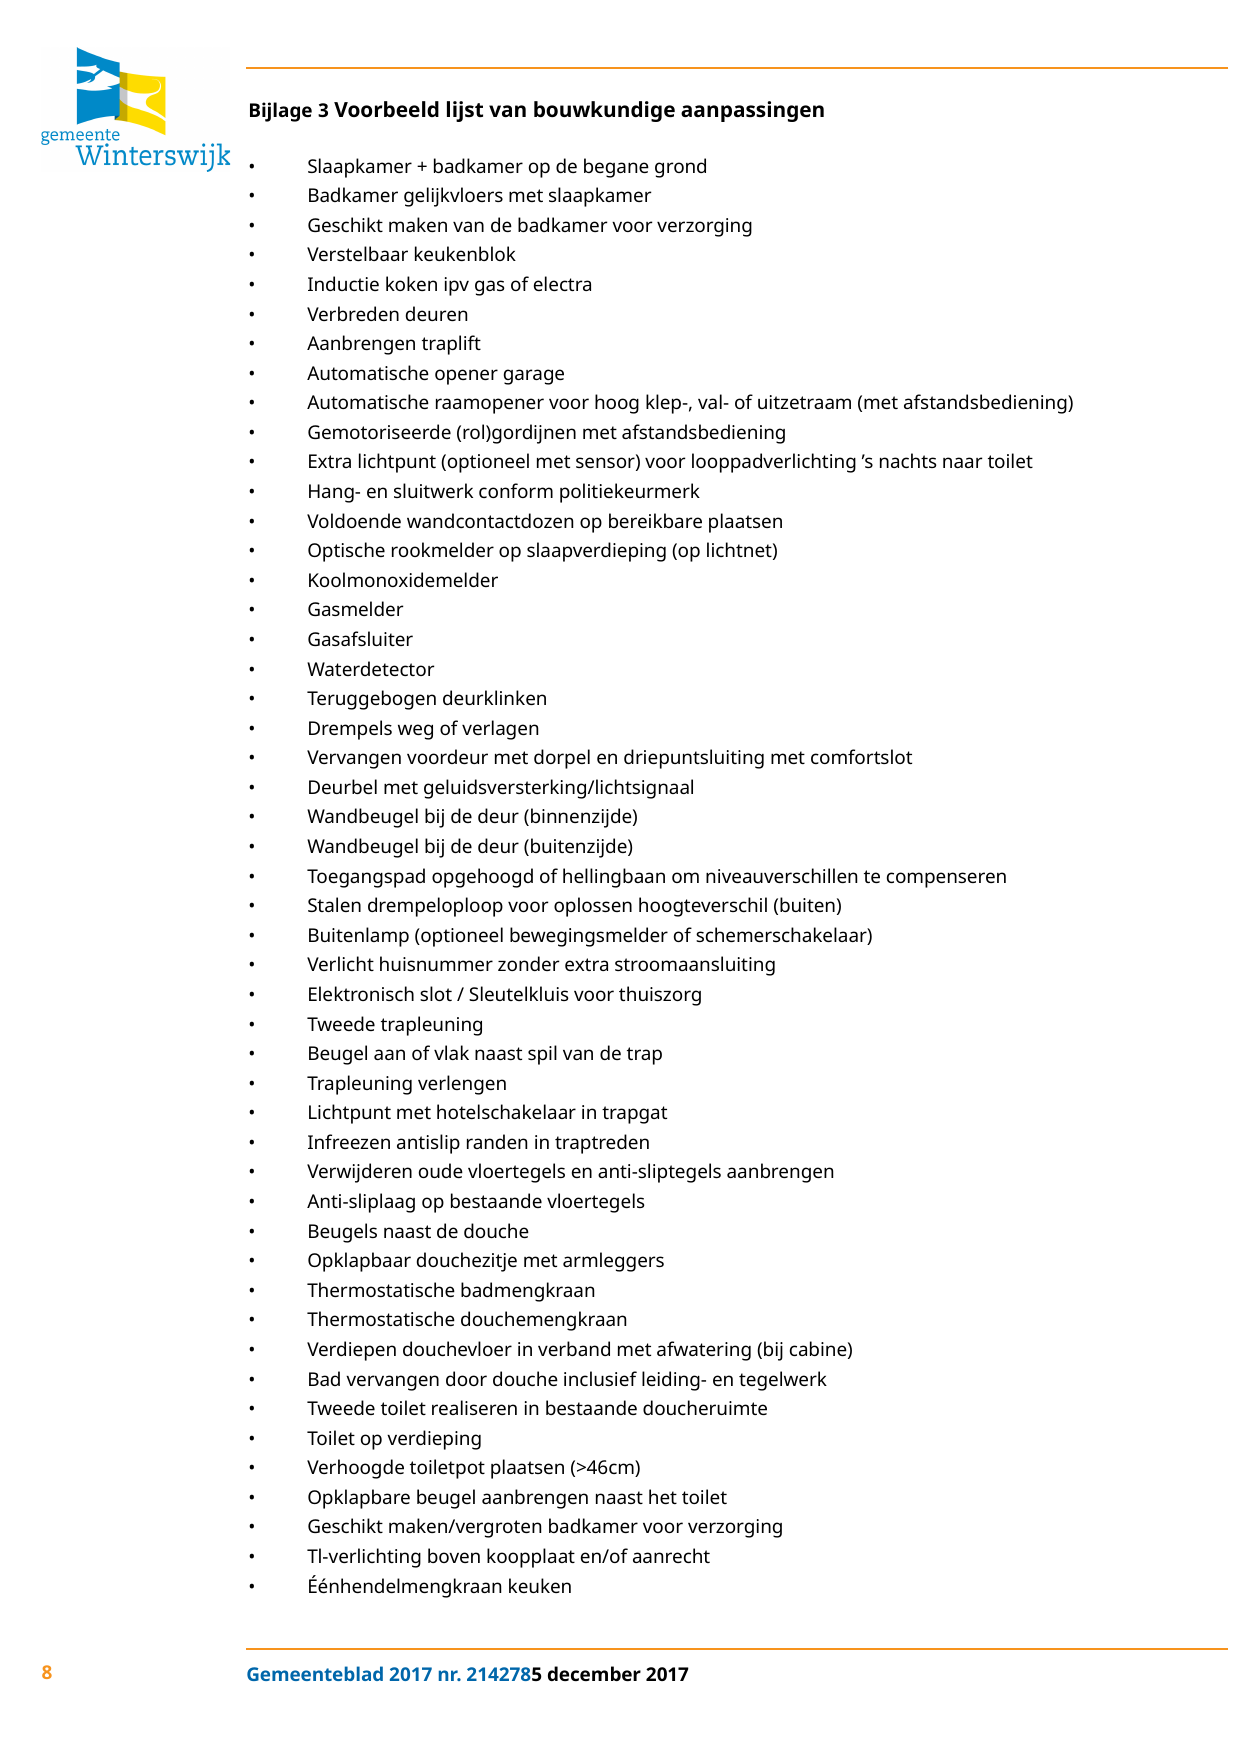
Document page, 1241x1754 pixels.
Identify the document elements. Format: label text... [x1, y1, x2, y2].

list Opklapbare beugel aanbrengen naast het toilet [248, 1484, 1152, 1510]
list Éénhendelmengkraan keuken [248, 1573, 1152, 1599]
list Voldoende wandcontactdozen op bereikbare plaatsen [248, 508, 1152, 534]
list Tweede toilet realiseren in bestaande doucheruimte [248, 1395, 1152, 1421]
list Buitenlamp (optioneel bewegingsmelder of schemerschakelaar) [248, 922, 1152, 948]
list Inductie koken ipv gas of electra [248, 271, 1152, 297]
list Gemotoriseerde (rol)gordijnen met afstandsbediening [248, 419, 1152, 445]
text Bijlage 3 Voorbeeld lijst van bouwkundige aanpassingen [248, 95, 1152, 123]
list Automatische opener garage [248, 360, 1152, 386]
list Verwijderen oude vloertegels en anti-sliptegels aanbrengen [248, 1159, 1152, 1184]
list Tl-verlichting boven koopplaat en/of aanrecht [248, 1543, 1152, 1569]
list Waterdetector [248, 656, 1152, 682]
list Verbreden deuren [248, 301, 1152, 327]
picture [41, 47, 231, 172]
list Slaapkamer + badkamer op de begane grond [248, 153, 1152, 179]
list Teruggebogen deurklinken [248, 685, 1152, 711]
list Thermostatische douchemengkraan [248, 1307, 1152, 1332]
list Beugel aan of vlak naast spil van de trap [248, 1040, 1152, 1066]
list Verhoogde toiletpot plaatsen (>46cm) [248, 1454, 1152, 1480]
list Wandbeugel bij de deur (binnenzijde) [248, 804, 1152, 829]
list Thermostatische badmengkraan [248, 1277, 1152, 1303]
list Beugels naast de douche [248, 1218, 1152, 1244]
list Anti-sliplaag op bestaande vloertegels [248, 1188, 1152, 1214]
list Automatische raamopener voor hoog klep-, val- of uitzetraam (met afstandsbediening) [248, 389, 1152, 415]
list Gasmelder [248, 597, 1152, 622]
list Verdiepen douchevloer in verband met afwatering (bij cabine) [248, 1336, 1152, 1362]
list Badkamer gelijkvloers met slaapkamer [248, 182, 1152, 208]
list Extra lichtpunt (optioneel met sensor) voor looppadverlichting ’s nachts naar toilet [248, 449, 1152, 474]
list Elektronisch slot / Sleutelkluis voor thuiszorg [248, 981, 1152, 1007]
list Infreezen antislip randen in traptreden [248, 1129, 1152, 1155]
list Gasafsluiter [248, 626, 1152, 652]
list Vervangen voordeur met dorpel en driepuntsluiting met comfortslot [248, 744, 1152, 770]
list Bad vervangen door douche inclusief leiding- en tegelwerk [248, 1366, 1152, 1392]
list Verlicht huisnummer zonder extra stroomaansluiting [248, 952, 1152, 977]
list Deurbel met geluidsversterking/lichtsignaal [248, 774, 1152, 800]
list Opklapbaar douchezitje met armleggers [248, 1247, 1152, 1273]
list Drempels weg of verlagen [248, 715, 1152, 741]
list Wandbeugel bij de deur (buitenzijde) [248, 833, 1152, 859]
list Koolmonoxidemelder [248, 567, 1152, 593]
list Stalen drempeloploop voor oplossen hoogteverschil (buiten) [248, 892, 1152, 918]
list Hang- en sluitwerk conform politiekeurmerk [248, 478, 1152, 504]
list Geschikt maken van de badkamer voor verzorging [248, 212, 1152, 238]
list Optische rookmelder op slaapverdieping (op lichtnet) [248, 537, 1152, 563]
list Lichtpunt met hotelschakelaar in trapgat [248, 1099, 1152, 1125]
list Verstelbaar keukenblok [248, 242, 1152, 267]
picture [225, 153, 231, 162]
list Trapleuning verlengen [248, 1070, 1152, 1096]
list Tweede trapleuning [248, 1011, 1152, 1037]
list Geschikt maken/vergroten badkamer voor verzorging [248, 1514, 1152, 1539]
list Aanbrengen traplift [248, 330, 1152, 356]
list Toegangspad opgehoogd of hellingbaan om niveauverschillen te compenseren [248, 863, 1152, 889]
list Toilet op verdieping [248, 1425, 1152, 1451]
